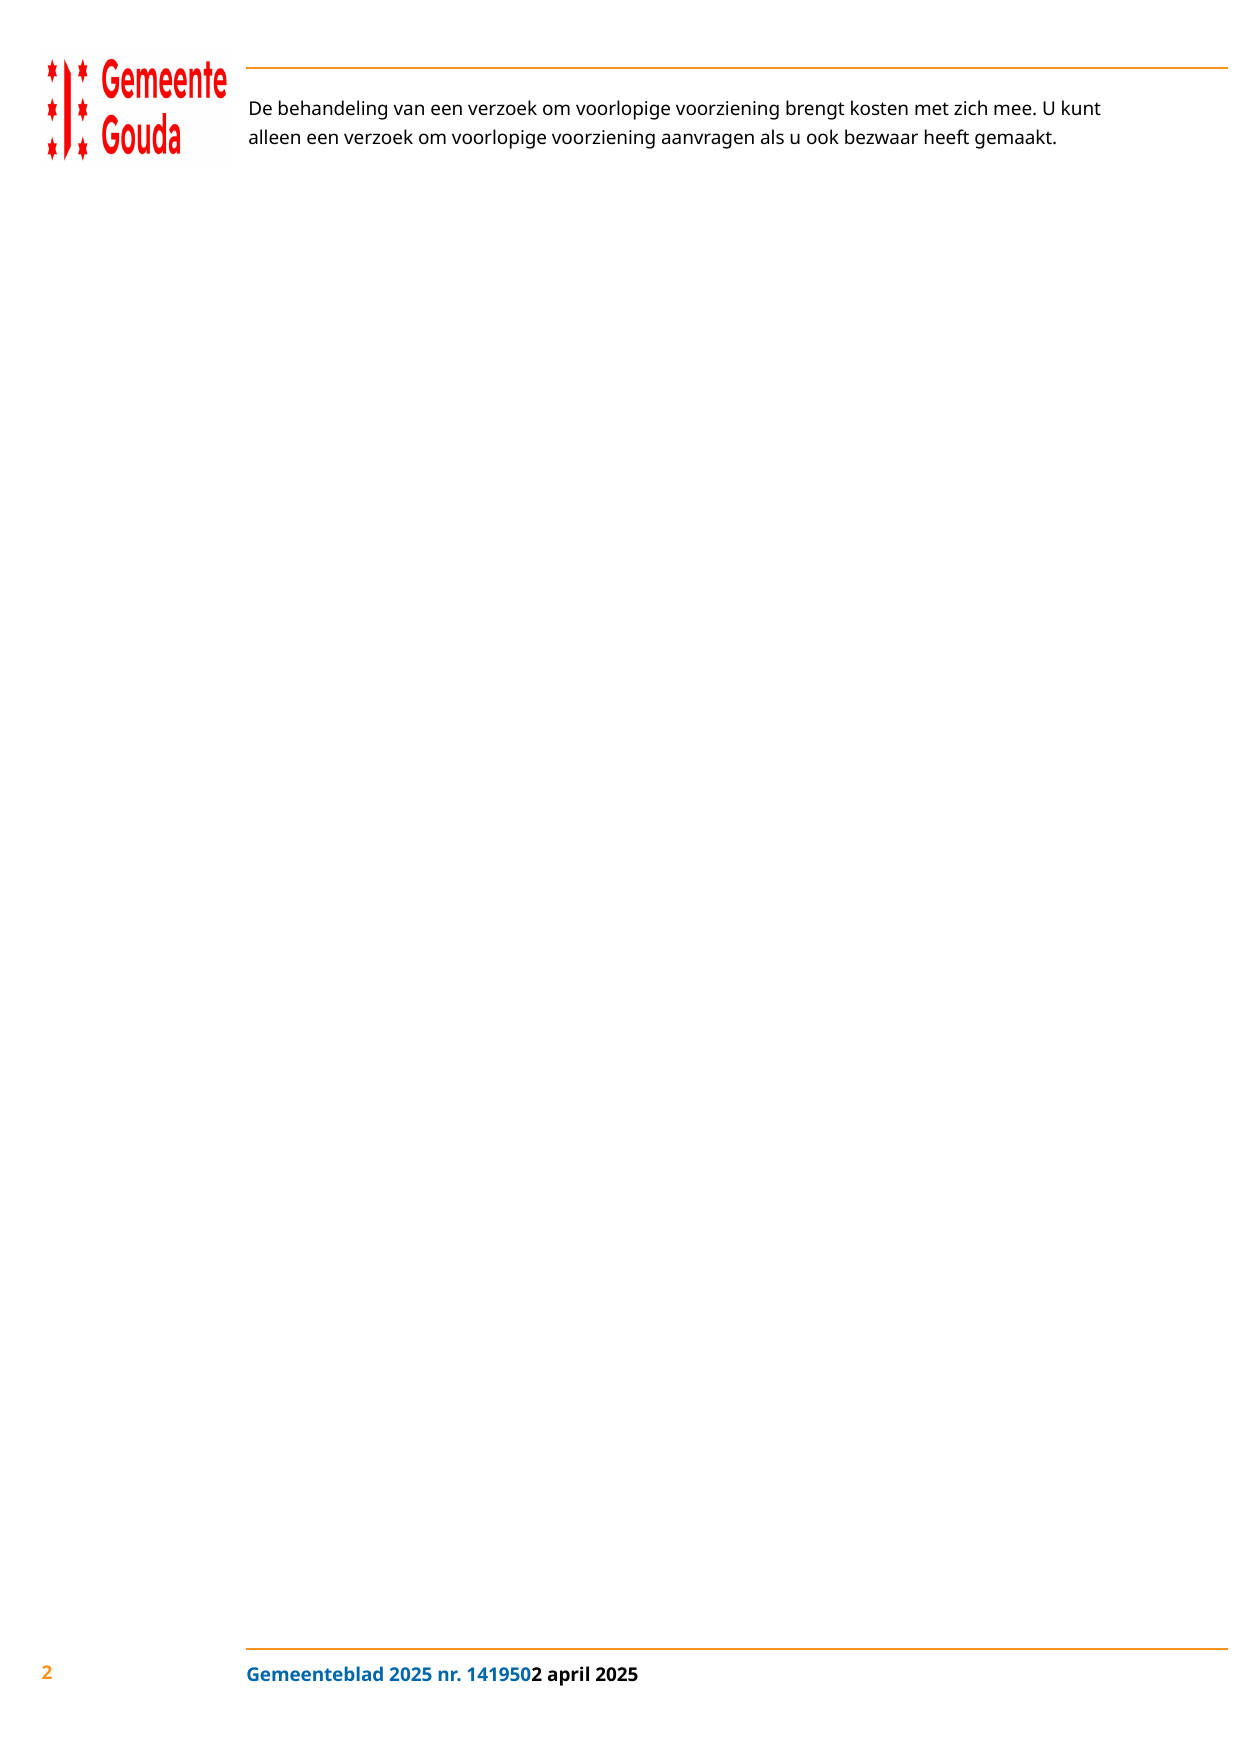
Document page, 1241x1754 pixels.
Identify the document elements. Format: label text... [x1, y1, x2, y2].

text De behandeling van een verzoek om voorlopige voorziening brengt kosten met zich mee. U kunt alleen een verzoek om voorlopige voorziening aanvragen als u ook bezwaar heeft gemaakt. [248, 95, 1152, 150]
picture [41, 47, 231, 172]
